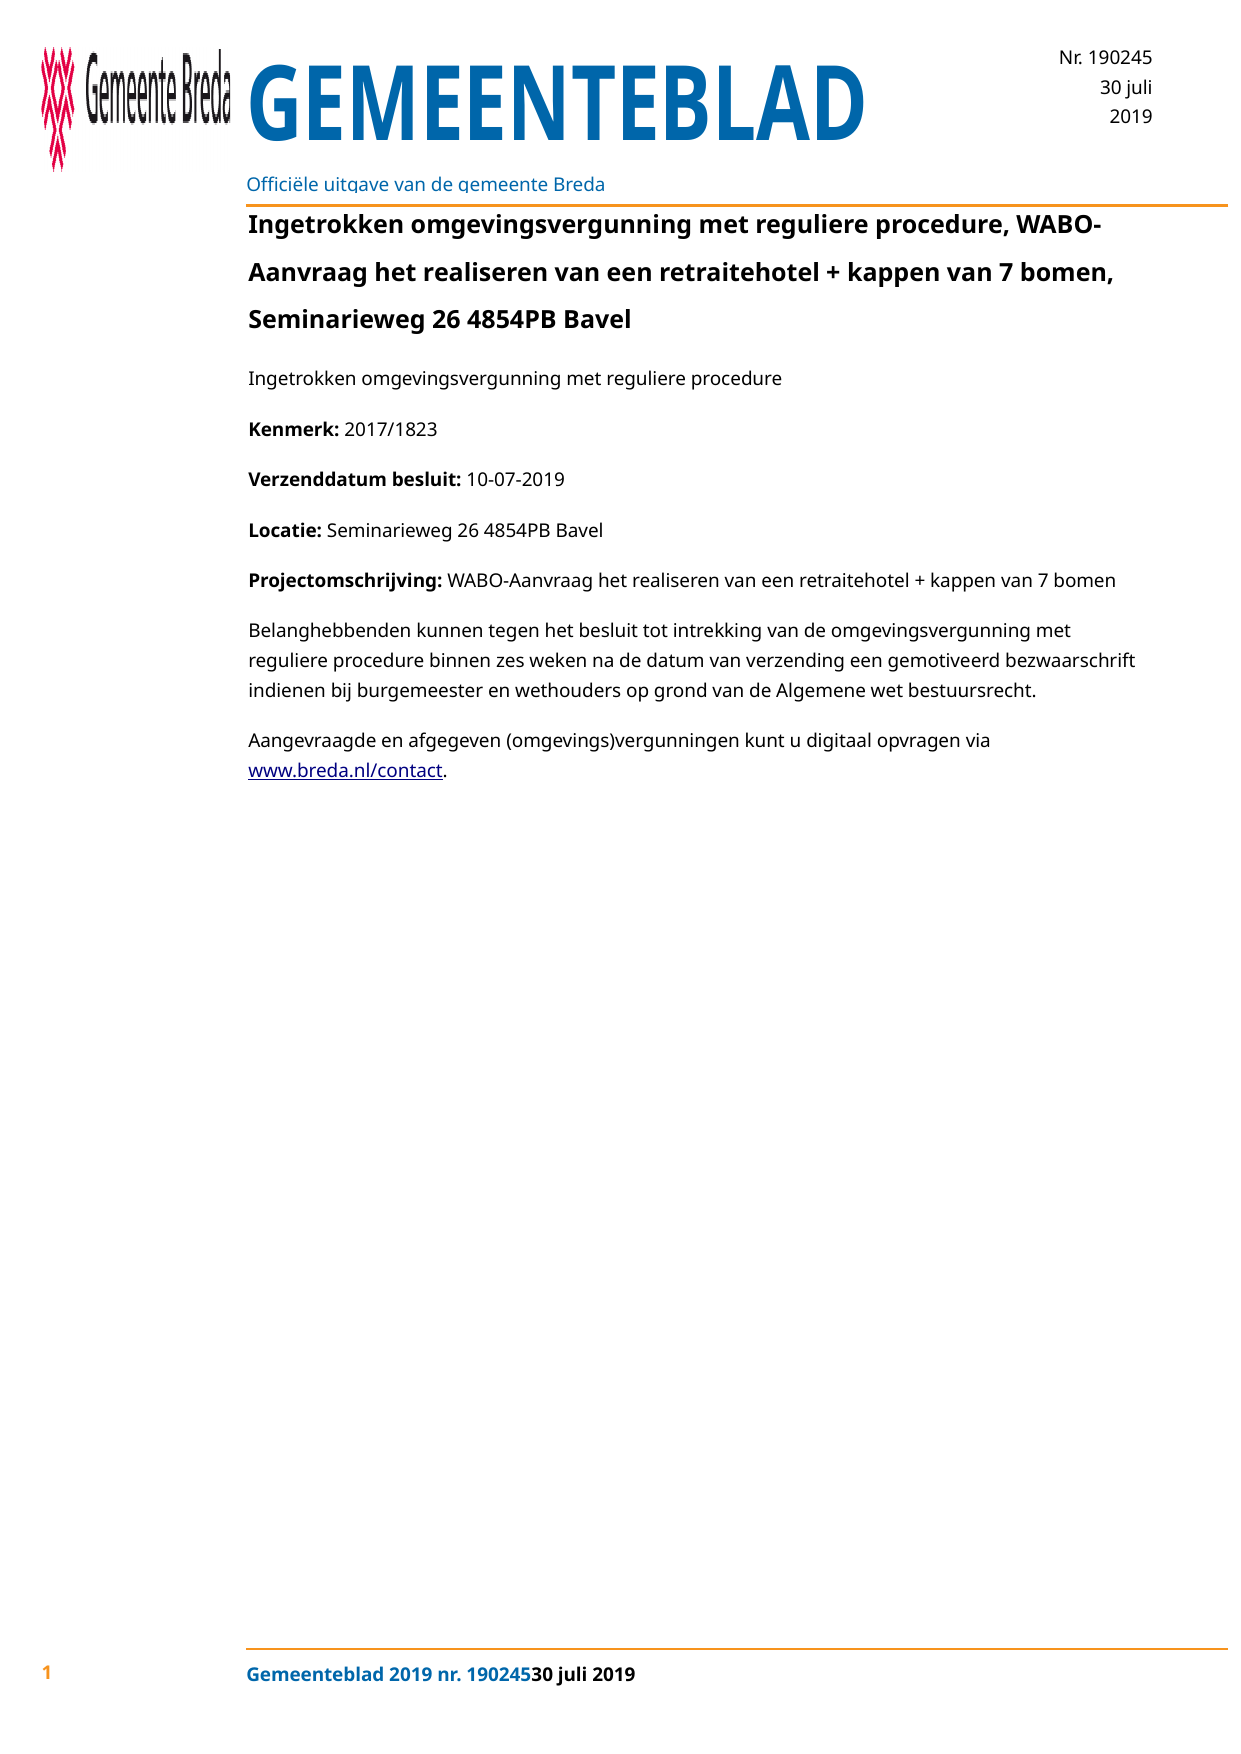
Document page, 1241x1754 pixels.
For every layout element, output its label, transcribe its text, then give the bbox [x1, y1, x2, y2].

picture [41, 47, 231, 172]
text Kenmerk: 2017/1823 [248, 416, 1152, 442]
text Projectomschrijving: WABO-Aanvraag het realiseren van een retraitehotel + kappen van 7 bomen [248, 567, 1152, 593]
text Aangevraagde en afgegeven (omgevings)vergunningen kunt u digitaal opvragen via www.breda.nl/contact. [248, 727, 1152, 782]
text Belanghebbenden kunnen tegen het besluit tot intrekking van de omgevingsvergunning met reguliere procedure binnen zes weken na de datum van verzending een gemotiveerd bezwaarschrift indienen bij burgemeester en wethouders op grond van de Algemene wet bestuursrecht. [248, 618, 1152, 702]
text Ingetrokken omgevingsvergunning met reguliere procedure [248, 366, 1152, 391]
text Ingetrokken omgevingsvergunning met reguliere procedure, WABO-Aanvraag het realiseren van een retraitehotel + kappen van 7 bomen, Seminarieweg 26 4854PB Bavel [248, 207, 1152, 336]
text Verzenddatum besluit: 10-07-2019 [248, 466, 1152, 492]
text Locatie: Seminarieweg 26 4854PB Bavel [248, 517, 1152, 542]
